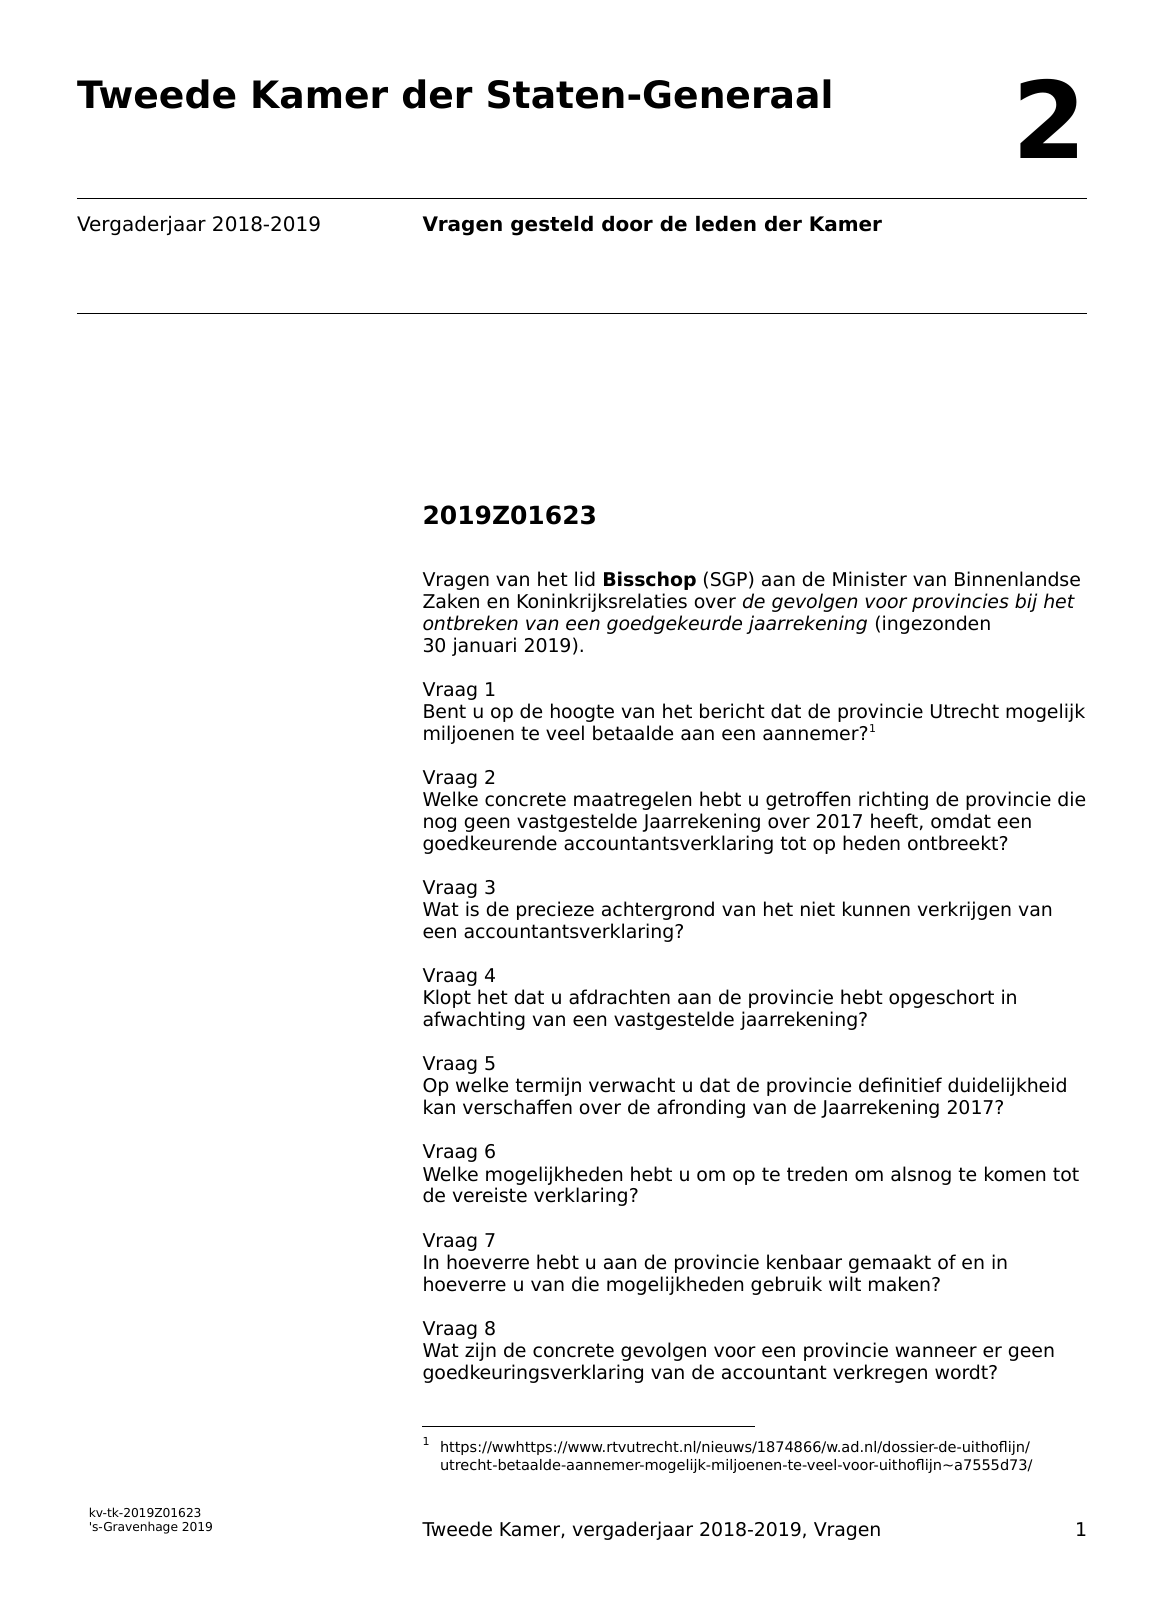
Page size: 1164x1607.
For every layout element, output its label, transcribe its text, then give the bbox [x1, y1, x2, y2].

text Vraag 4 [422, 965, 1087, 987]
text Vraag 2 [422, 767, 1087, 789]
text 's-Gravenhage 2019 [88, 1520, 323, 1534]
table_header Tweede Kamer der Staten-Generaal [77, 59, 886, 198]
text https://wwhttps://www.rtvutrecht.nl/nieuws/1874866/w.ad.nl/dossier-de-uithoflijn/utrecht-betaalde-aannemer-mogelijk-miljoenen-te-veel-voor-uithoflijn~a7555d73/ [422, 1435, 1087, 1474]
table_cell Vragen gesteld door de leden der Kamer [422, 199, 1087, 313]
text Welke concrete maatregelen hebt u getroffen richting de provincie die nog geen vastgestelde Jaarrekening over 2017 heeft, omdat een goedkeurende accountantsverklaring tot op heden ontbreekt? [422, 789, 1087, 855]
text In hoeverre hebt u aan de provincie kenbaar gemaakt of en in hoeverre u van die mogelijkheden gebruik wilt maken? [422, 1252, 1087, 1296]
text Vraag 6 [422, 1141, 1087, 1163]
text Vraag 7 [422, 1229, 1087, 1252]
text Op welke termijn verwacht u dat de provincie definitief duidelijkheid kan verschaffen over de afronding van de Jaarrekening 2017? [422, 1075, 1087, 1119]
table_cell Vergaderjaar 2018-2019 [77, 199, 422, 313]
text Bent u op de hoogte van het bericht dat de provincie Utrecht mogelijk miljoenen te veel betaalde aan een aannemer? [422, 701, 1087, 745]
text Klopt het dat u afdrachten aan de provincie hebt opgeschort in afwachting van een vastgestelde jaarrekening? [422, 987, 1087, 1031]
text kv-tk-2019Z01623 [88, 1506, 323, 1520]
text Wat zijn de concrete gevolgen voor een provincie wanneer er geen goedkeuringsverklaring van de accountant verkregen wordt? [422, 1340, 1087, 1384]
text Vraag 1 [422, 679, 1087, 701]
text Vraag 5 [422, 1053, 1087, 1075]
text Vragen van het lid Bisschop (SGP) aan de Minister van Binnenlandse Zaken en Koninkrijksrelaties over de gevolgen voor provincies bij het ontbreken van een goedgekeurde jaarrekening (ingezonden 30 januari 2019). [422, 569, 1087, 657]
text Vraag 3 [422, 877, 1087, 899]
table_header 2 [886, 59, 1087, 198]
text Wat is de precieze achtergrond van het niet kunnen verkrijgen van een accountantsverklaring? [422, 899, 1087, 943]
text Vraag 8 [422, 1318, 1087, 1340]
text Welke mogelijkheden hebt u om op te treden om alsnog te komen tot de vereiste verklaring? [422, 1163, 1087, 1207]
text 2019Z01623 [422, 501, 1087, 531]
